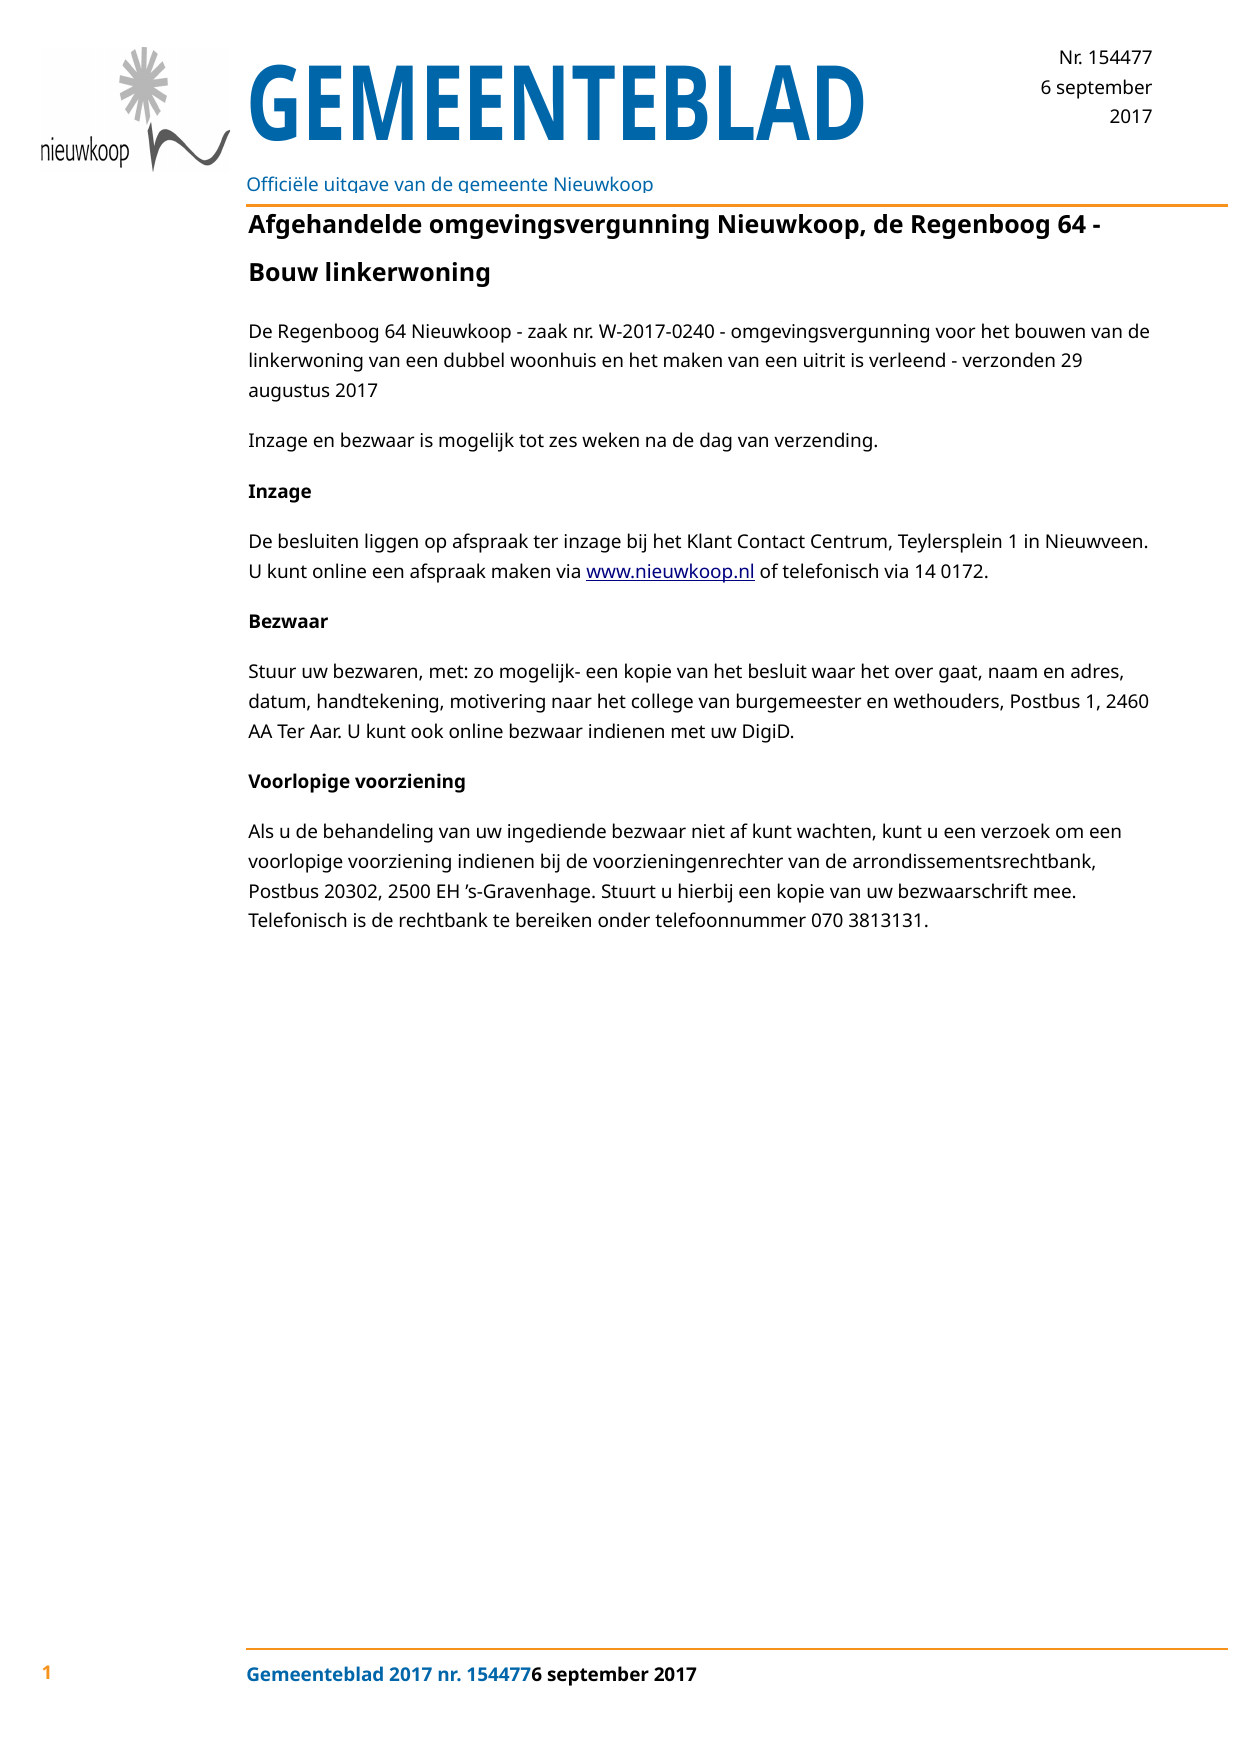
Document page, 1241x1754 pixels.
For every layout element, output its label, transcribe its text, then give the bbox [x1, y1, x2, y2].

text Afgehandelde omgevingsvergunning Nieuwkoop, de Regenboog 64 - Bouw linkerwoning [248, 207, 1152, 288]
text Stuur uw bezwaren, met: zo mogelijk- een kopie van het besluit waar het over gaat, naam en adres, datum, handtekening, motivering naar het college van burgemeester en wethouders, Postbus 1, 2460 AA Ter Aar. U kunt ook online bezwaar indienen met uw DigiD. [248, 659, 1152, 744]
text Als u de behandeling van uw ingediende bezwaar niet af kunt wachten, kunt u een verzoek om een voorlopige voorziening indienen bij de voorzieningenrechter van de arrondissementsrechtbank, Postbus 20302, 2500 EH ’s-Gravenhage. Stuurt u hierbij een kopie van uw bezwaarschrift mee. Telefonisch is de rechtbank te bereiken onder telefoonnummer 070 3813131. [248, 819, 1152, 933]
text Inzage en bezwaar is mogelijk tot zes weken na de dag van verzending. [248, 427, 1152, 453]
text Inzage [248, 478, 1152, 504]
text De besluiten liggen op afspraak ter inzage bij het Klant Contact Centrum, Teylersplein 1 in Nieuwveen. U kunt online een afspraak maken via www.nieuwkoop.nl of telefonisch via 14 0172. [248, 528, 1152, 584]
picture [41, 47, 231, 172]
text Voorlopige voorziening [248, 768, 1152, 794]
text De Regenboog 64 Nieuwkoop - zaak nr. W-2017-0240 - omgevingsvergunning voor het bouwen van de linkerwoning van een dubbel woonhuis en het maken van een uitrit is verleend - verzonden 29 augustus 2017 [248, 318, 1152, 403]
text Bezwaar [248, 608, 1152, 634]
